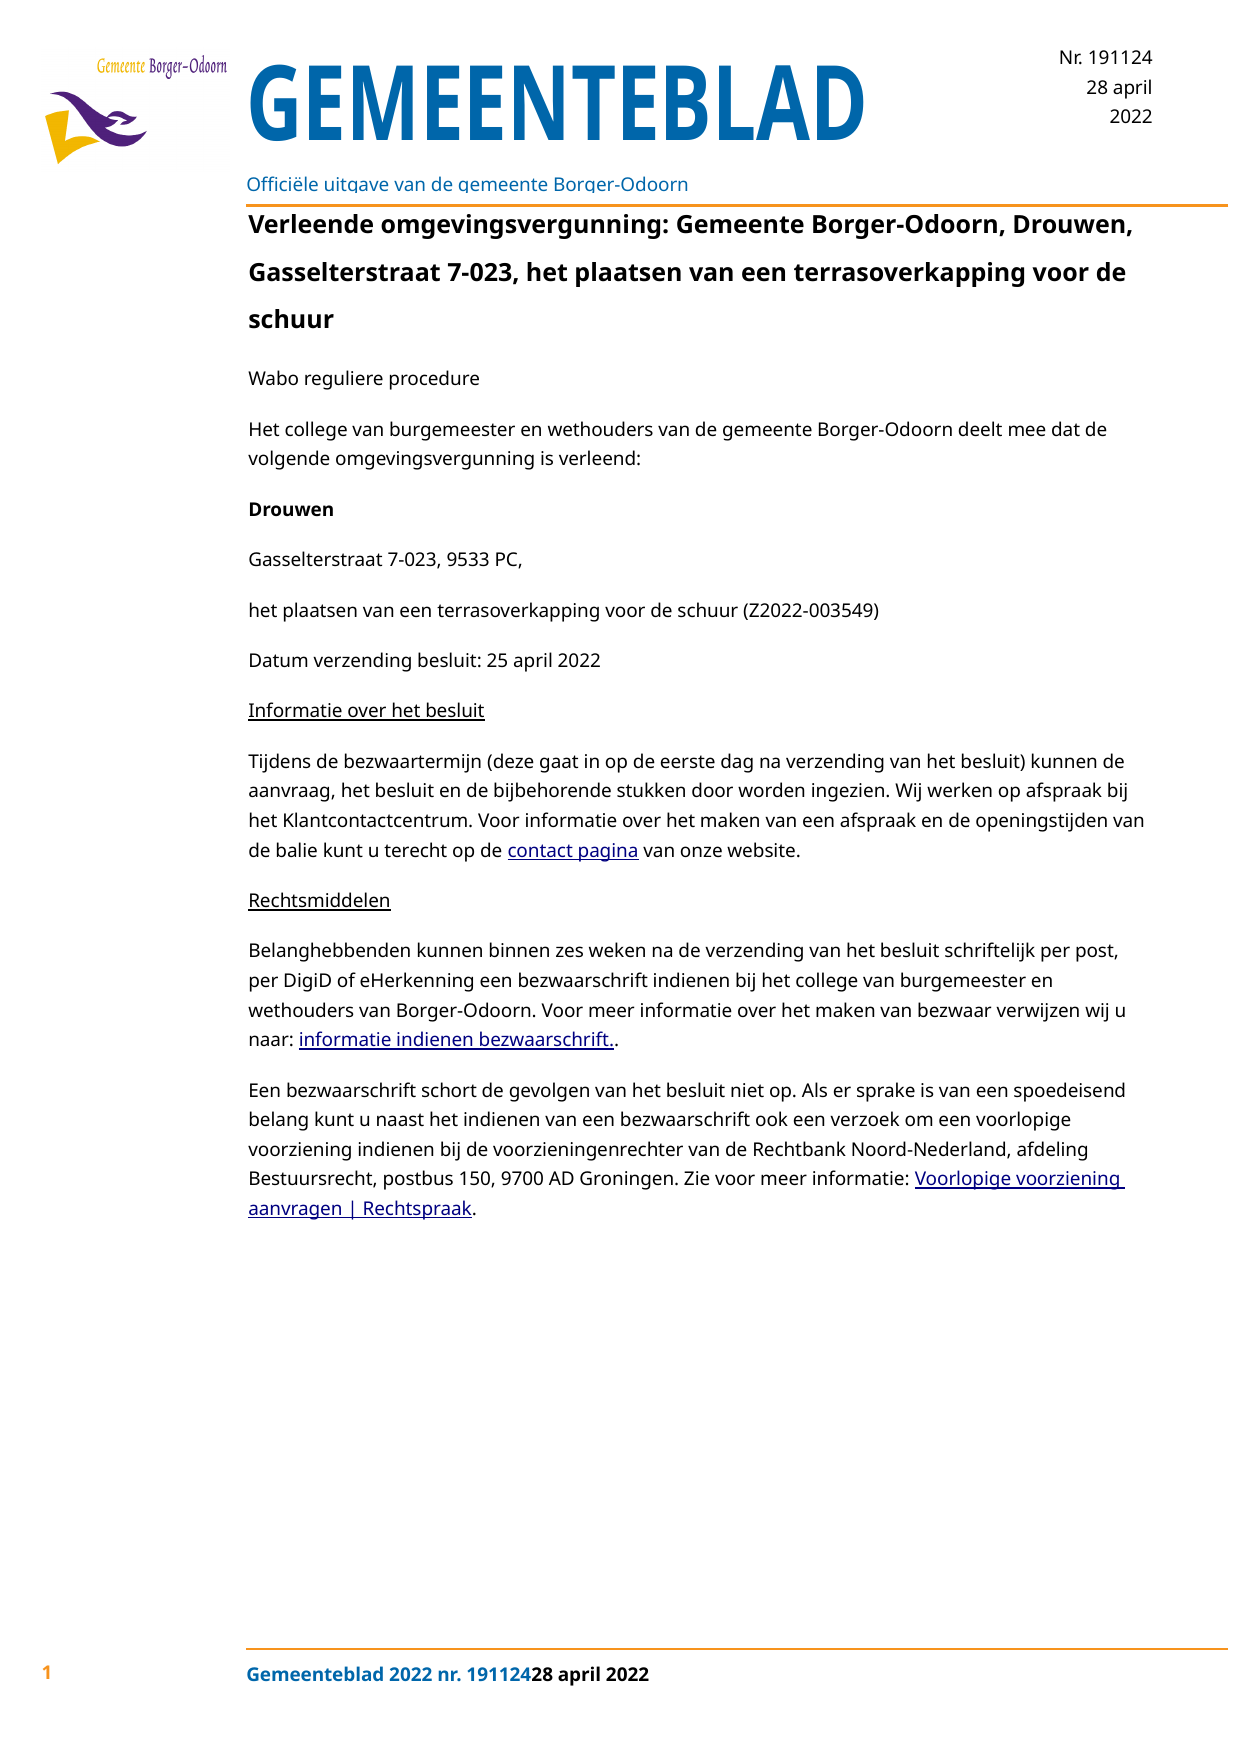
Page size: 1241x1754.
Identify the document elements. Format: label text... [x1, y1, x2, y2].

text Verleende omgevingsvergunning: Gemeente Borger-Odoorn, Drouwen, Gasselterstraat 7-023, het plaatsen van een terrasoverkapping voor de schuur [248, 207, 1152, 336]
text het plaatsen van een terrasoverkapping voor de schuur (Z2022-003549) [248, 597, 1152, 622]
text Informatie over het besluit [248, 698, 1152, 723]
text Gasselterstraat 7-023, 9533 PC, [248, 546, 1152, 572]
text Tijdens de bezwaartermijn (deze gaat in op de eerste dag na verzending van het besluit) kunnen de aanvraag, het besluit en de bijbehorende stukken door worden ingezien. Wij werken op afspraak bij het Klantcontactcentrum. Voor informatie over het maken van een afspraak en de openingstijden van de balie kunt u terecht op de contact pagina van onze website. [248, 748, 1152, 862]
text Datum verzending besluit: 25 april 2022 [248, 647, 1152, 673]
text Een bezwaarschrift schort de gevolgen van het besluit niet op. Als er sprake is van een spoedeisend belang kunt u naast het indienen van een bezwaarschrift ook een verzoek om een voorlopige voorziening indienen bij de voorzieningenrechter van de Rechtbank Noord-Nederland, afdeling Bestuursrecht, postbus 150, 9700 AD Groningen. Zie voor meer informatie: Voorlopige voorziening aanvragen | Rechtspraak. [248, 1077, 1152, 1221]
text Drouwen [248, 496, 1152, 522]
text Belanghebbenden kunnen binnen zes weken na de verzending van het besluit schriftelijk per post, per DigiD of eHerkenning een bezwaarschrift indienen bij het college van burgemeester en wethouders van Borger-Odoorn. Voor meer informatie over het maken van bezwaar verwijzen wij u naar: informatie indienen bezwaarschrift.. [248, 938, 1152, 1052]
text Het college van burgemeester en wethouders van de gemeente Borger-Odoorn deelt mee dat de volgende omgevingsvergunning is verleend: [248, 416, 1152, 471]
picture [41, 47, 231, 172]
text Rechtsmiddelen [248, 887, 1152, 913]
text Wabo reguliere procedure [248, 366, 1152, 391]
